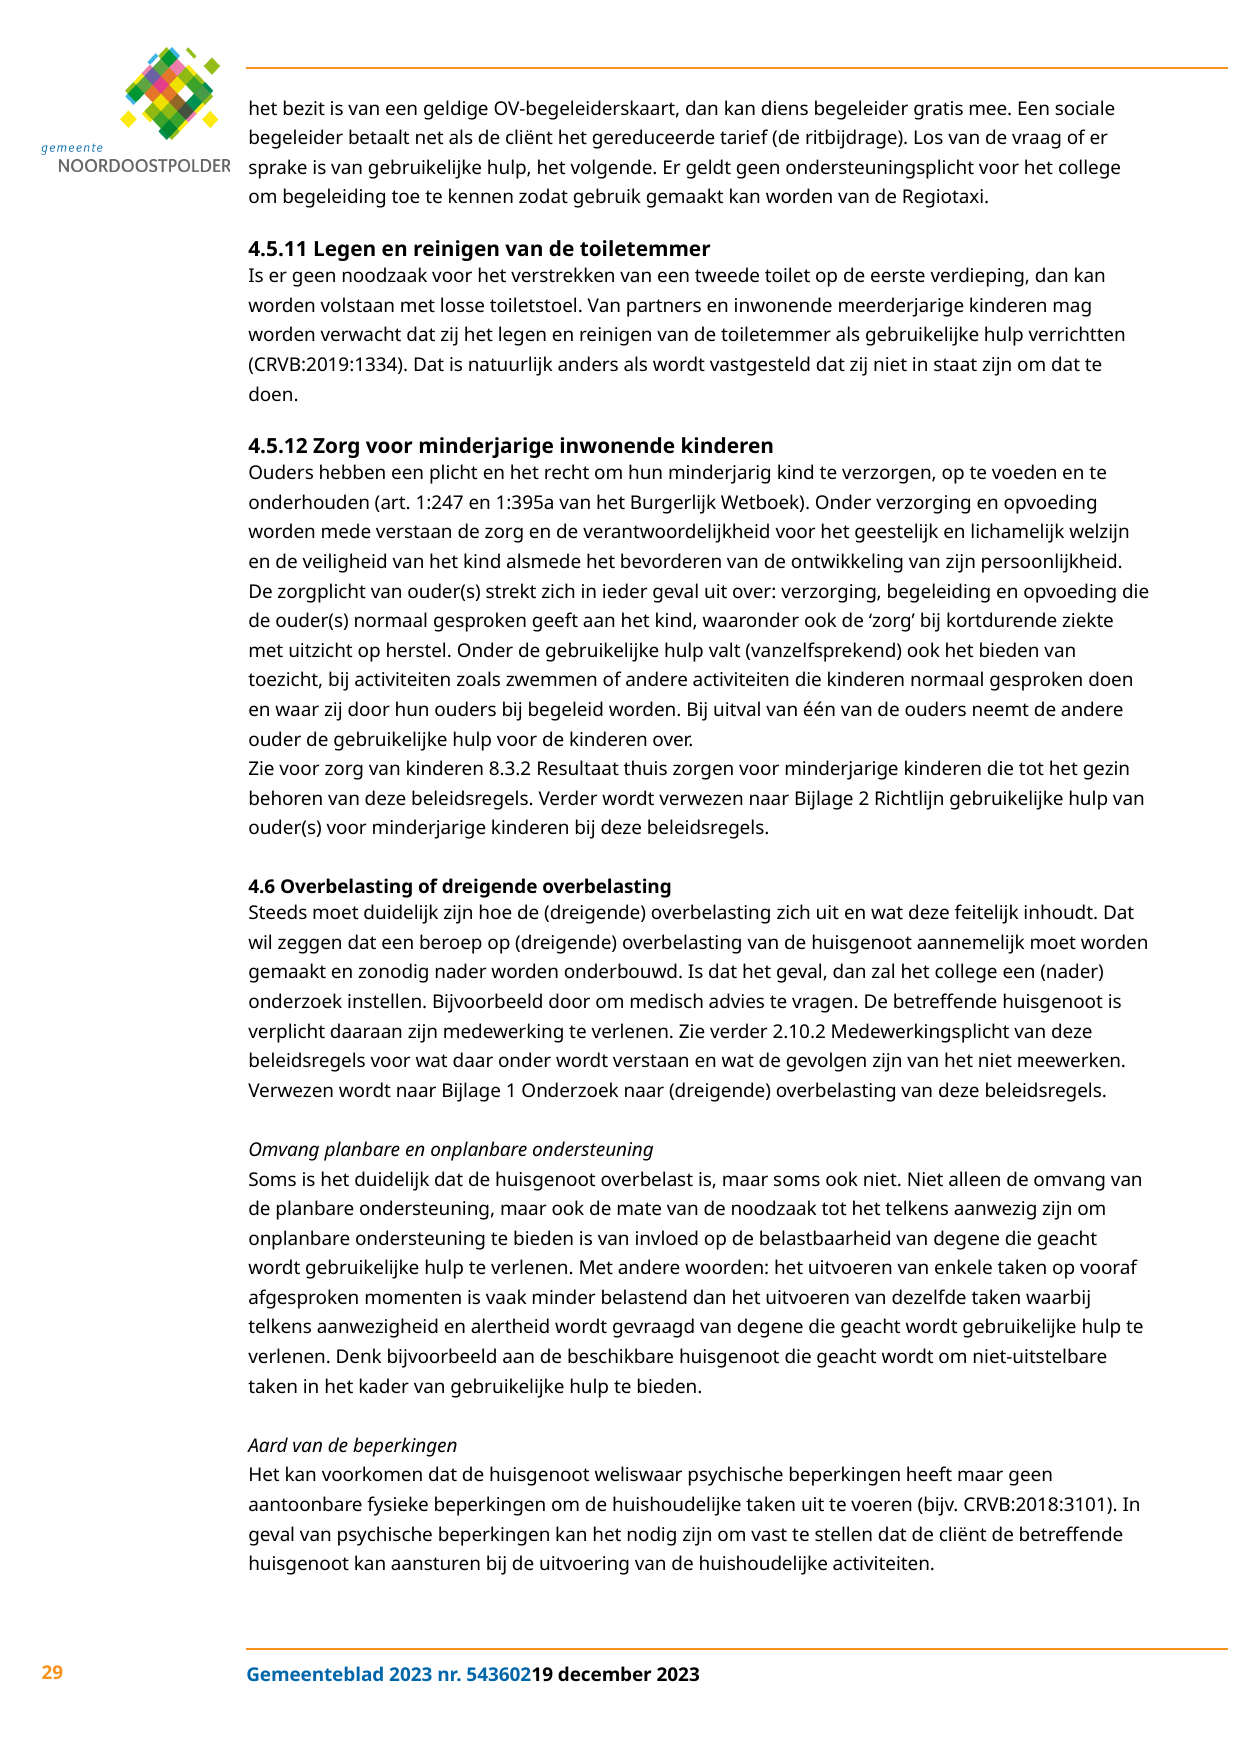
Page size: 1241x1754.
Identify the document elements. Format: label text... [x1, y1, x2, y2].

text Is er geen noodzaak voor het verstrekken van een tweede toilet op de eerste verdieping, dan kan worden volstaan met losse toiletstoel. Van partners en inwonende meerderjarige kinderen mag worden verwacht dat zij het legen en reinigen van de toiletemmer als gebruikelijke hulp verrichtten (CRVB:2019:1334). Dat is natuurlijk anders als wordt vastgesteld dat zij niet in staat zijn om dat te doen. [248, 262, 1152, 406]
text Soms is het duidelijk dat de huisgenoot overbelast is, maar soms ook niet. Niet alleen de omvang van de planbare ondersteuning, maar ook de mate van de noodzaak tot het telkens aanwezig zijn om onplanbare ondersteuning te bieden is van invloed op de belastbaarheid van degene die geacht wordt gebruikelijke hulp te verlenen. Met andere woorden: het uitvoeren van enkele taken op vooraf afgesproken momenten is vaak minder belastend dan het uitvoeren van dezelfde taken waarbij telkens aanwezigheid en alertheid wordt gevraagd van degene die geacht wordt gebruikelijke hulp te verlenen. Denk bijvoorbeeld aan de beschikbare huisgenoot die geacht wordt om niet-uitstelbare taken in het kader van gebruikelijke hulp te bieden. [248, 1166, 1152, 1398]
text 4.5.11 Legen en reinigen van de toiletemmer [248, 234, 1152, 262]
text Zie voor zorg van kinderen 8.3.2 Resultaat thuis zorgen voor minderjarige kinderen die tot het gezin behoren van deze beleidsregels. Verder wordt verwezen naar Bijlage 2 Richtlijn gebruikelijke hulp van ouder(s) voor minderjarige kinderen bij deze beleidsregels. [248, 755, 1152, 840]
text het bezit is van een geldige OV-begeleiderskaart, dan kan diens begeleider gratis mee. Een sociale begeleider betaalt net als de cliënt het gereduceerde tarief (de ritbijdrage). Los van de vraag of er sprake is van gebruikelijke hulp, het volgende. Er geldt geen ondersteuningsplicht voor het college om begeleiding toe te kennen zodat gebruik gemaakt kan worden van de Regiotaxi. [248, 95, 1152, 209]
text 4.5.12 Zorg voor minderjarige inwonende kinderen [248, 431, 1152, 459]
text Steeds moet duidelijk zijn hoe de (dreigende) overbelasting zich uit en wat deze feitelijk inhoudt. Dat wil zeggen dat een beroep op (dreigende) overbelasting van de huisgenoot aannemelijk moet worden gemaakt en zonodig nader worden onderbouwd. Is dat het geval, dan zal het college een (nader) onderzoek instellen. Bijvoorbeeld door om medisch advies te vragen. De betreffende huisgenoot is verplicht daaraan zijn medewerking te verlenen. Zie verder 2.10.2 Medewerkingsplicht van deze beleidsregels voor wat daar onder wordt verstaan en wat de gevolgen zijn van het niet meewerken. Verwezen wordt naar Bijlage 1 Onderzoek naar (dreigende) overbelasting van deze beleidsregels. [248, 899, 1152, 1103]
picture [41, 47, 231, 172]
text Ouders hebben een plicht en het recht om hun minderjarig kind te verzorgen, op te voeden en te onderhouden (art. 1:247 en 1:395a van het Burgerlijk Wetboek). Onder verzorging en opvoeding worden mede verstaan de zorg en de verantwoordelijkheid voor het geestelijk en lichamelijk welzijn en de veiligheid van het kind alsmede het bevorderen van de ontwikkeling van zijn persoonlijkheid. De zorgplicht van ouder(s) strekt zich in ieder geval uit over: verzorging, begeleiding en opvoeding die de ouder(s) normaal gesproken geeft aan het kind, waaronder ook de ‘zorg’ bij kortdurende ziekte met uitzicht op herstel. Onder de gebruikelijke hulp valt (vanzelfsprekend) ook het bieden van toezicht, bij activiteiten zoals zwemmen of andere activiteiten die kinderen normaal gesproken doen en waar zij door hun ouders bij begeleid worden. Bij uitval van één van de ouders neemt de andere ouder de gebruikelijke hulp voor de kinderen over. [248, 459, 1152, 752]
text 4.6 Overbelasting of dreigende overbelasting [248, 874, 1152, 899]
text Omvang planbare en onplanbare ondersteuning [248, 1136, 1152, 1162]
text Het kan voorkomen dat de huisgenoot weliswaar psychische beperkingen heeft maar geen aantoonbare fysieke beperkingen om de huishoudelijke taken uit te voeren (bijv. CRVB:2018:3101). In geval van psychische beperkingen kan het nodig zijn om vast te stellen dat de cliënt de betreffende huisgenoot kan aansturen bij de uitvoering van de huishoudelijke activiteiten. [248, 1462, 1152, 1576]
text Aard van de beperkingen [248, 1432, 1152, 1458]
